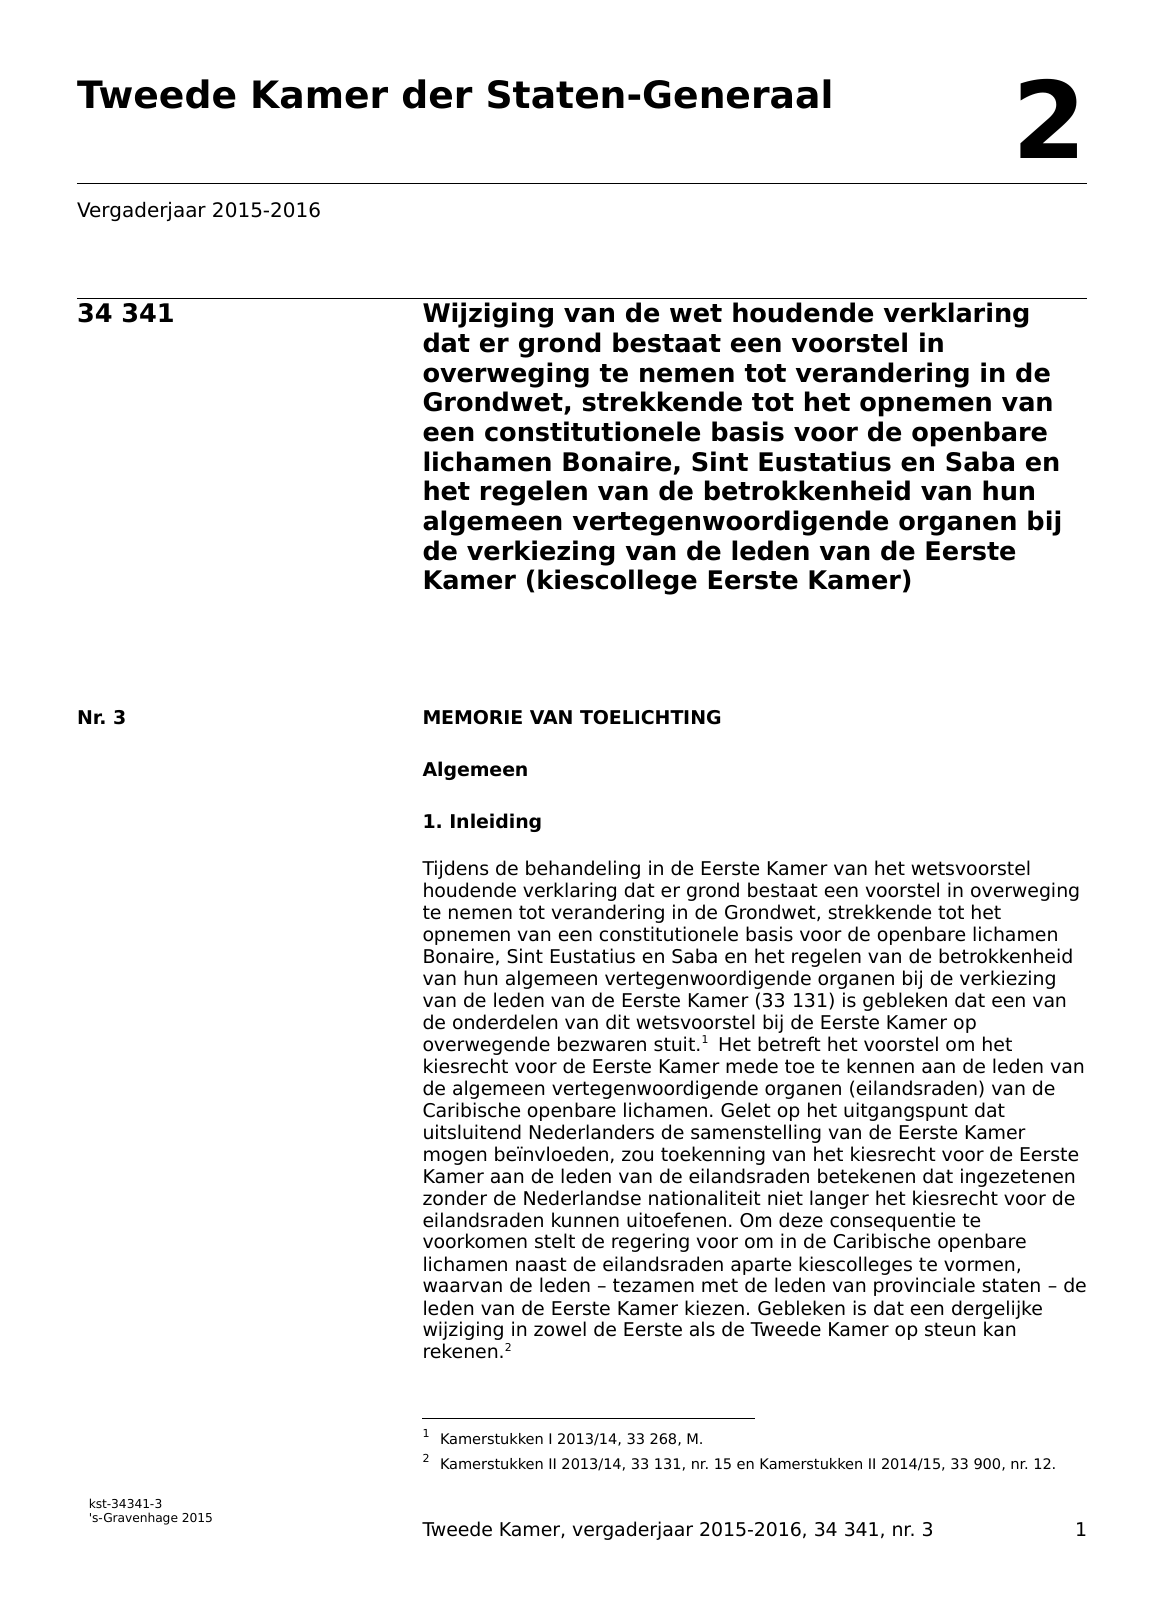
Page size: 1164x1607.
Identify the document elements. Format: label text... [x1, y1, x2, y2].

subtitle Algemeen [422, 759, 1087, 781]
subtitle 1. Inleiding [422, 811, 1087, 833]
subtitle 34 341 Wijziging van de wet houdende verklaring dat er grond bestaat een voorstel in overweging te nemen tot verandering in de Grondwet, strekkende tot het opnemen van een constitutionele basis voor de openbare lichamen Bonaire, Sint Eustatius en Saba en het regelen van de betrokkenheid van hun algemeen vertegenwoordigende organen bij de verkiezing van de leden van de Eerste Kamer (kiescollege Eerste Kamer) [77, 299, 1087, 596]
table_header Tweede Kamer der Staten-Generaal [77, 59, 886, 183]
text Kamerstukken I 2013/14, 33 268, M. [422, 1427, 1087, 1449]
text Tijdens de behandeling in de Eerste Kamer van het wetsvoorstel houdende verklaring dat er grond bestaat een voorstel in overweging te nemen tot verandering in de Grondwet, strekkende tot het opnemen van een constitutionele basis voor de openbare lichamen Bonaire, Sint Eustatius en Saba en het regelen van de betrokkenheid van hun algemeen vertegenwoordigende organen bij de verkiezing van de leden van de Eerste Kamer (33 131) is gebleken dat een van de onderdelen van dit wetsvoorstel bij de Eerste Kamer op overwegende bezwaren stuit. Het betreft het voorstel om het kiesrecht voor de Eerste Kamer mede toe te kennen aan de leden van de algemeen vertegenwoordigende organen (eilandsraden) van de Caribische openbare lichamen. Gelet op het uitgangspunt dat uitsluitend Nederlanders de samenstelling van de Eerste Kamer mogen beïnvloeden, zou toekenning van het kiesrecht voor de Eerste Kamer aan de leden van de eilandsraden betekenen dat ingezetenen zonder de Nederlandse nationaliteit niet langer het kiesrecht voor de eilandsraden kunnen uitoefenen. Om deze consequentie te voorkomen stelt de regering voor om in de Caribische openbare lichamen naast de eilandsraden aparte kiescolleges te vormen, waarvan de leden – tezamen met de leden van provinciale staten – de leden van de Eerste Kamer kiezen. Gebleken is dat een dergelijke wijziging in zowel de Eerste als de Tweede Kamer op steun kan rekenen. [422, 858, 1087, 1363]
text 's-Gravenhage 2015 [88, 1511, 323, 1525]
subtitle Nr. 3 MEMORIE VAN TOELICHTING [77, 707, 1087, 729]
text Kamerstukken II 2013/14, 33 131, nr. 15 en Kamerstukken II 2014/15, 33 900, nr. 12. [422, 1452, 1087, 1474]
text kst-34341-3 [88, 1497, 323, 1511]
table_cell Vergaderjaar 2015-2016 [77, 184, 1087, 298]
table_header 2 [886, 59, 1087, 183]
